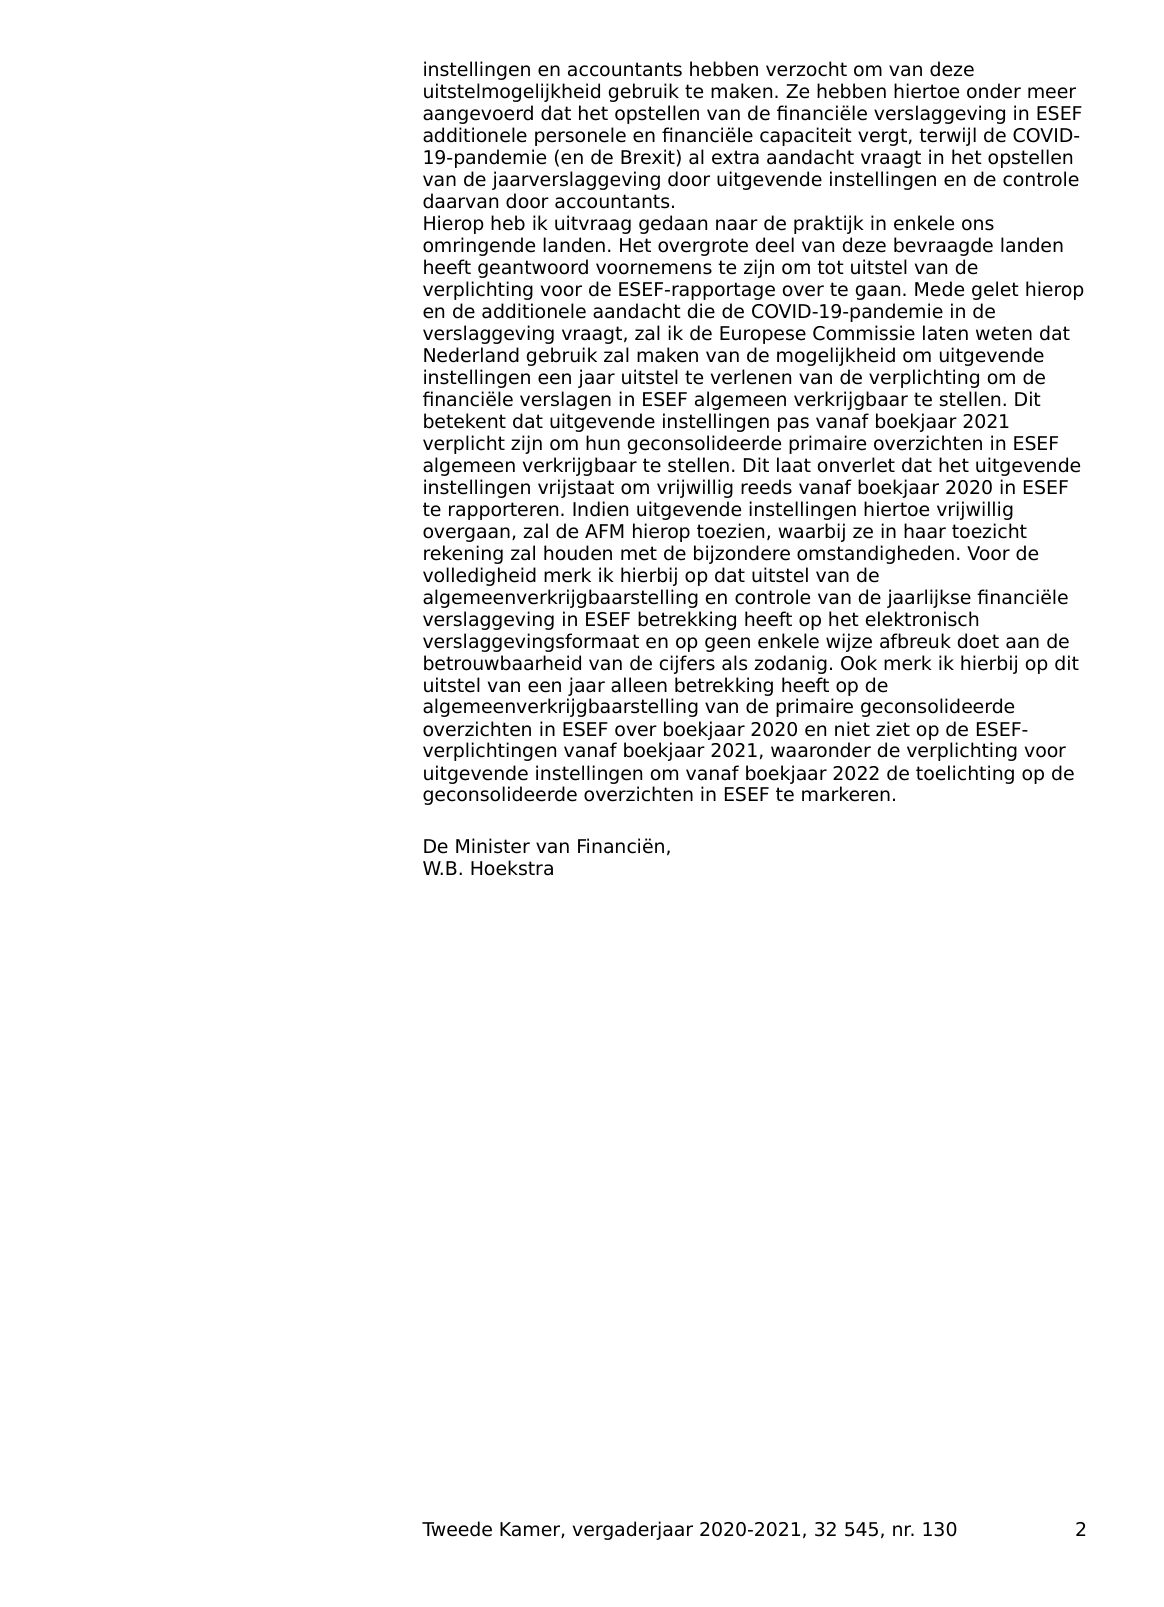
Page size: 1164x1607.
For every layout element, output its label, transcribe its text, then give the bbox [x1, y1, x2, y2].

text instellingen en accountants hebben verzocht om van deze uitstelmogelijkheid gebruik te maken. Ze hebben hiertoe onder meer aangevoerd dat het opstellen van de financiële verslaggeving in ESEF additionele personele en financiële capaciteit vergt, terwijl de COVID-19-pandemie (en de Brexit) al extra aandacht vraagt in het opstellen van de jaarverslaggeving door uitgevende instellingen en de controle daarvan door accountants. [422, 59, 1087, 213]
text Hierop heb ik uitvraag gedaan naar de praktijk in enkele ons omringende landen. Het overgrote deel van deze bevraagde landen heeft geantwoord voornemens te zijn om tot uitstel van de verplichting voor de ESEF-rapportage over te gaan. Mede gelet hierop en de additionele aandacht die de COVID-19-pandemie in de verslaggeving vraagt, zal ik de Europese Commissie laten weten dat Nederland gebruik zal maken van de mogelijkheid om uitgevende instellingen een jaar uitstel te verlenen van de verplichting om de financiële verslagen in ESEF algemeen verkrijgbaar te stellen. Dit betekent dat uitgevende instellingen pas vanaf boekjaar 2021 verplicht zijn om hun geconsolideerde primaire overzichten in ESEF algemeen verkrijgbaar te stellen. Dit laat onverlet dat het uitgevende instellingen vrijstaat om vrijwillig reeds vanaf boekjaar 2020 in ESEF te rapporteren. Indien uitgevende instellingen hiertoe vrijwillig overgaan, zal de AFM hierop toezien, waarbij ze in haar toezicht rekening zal houden met de bijzondere omstandigheden. Voor de volledigheid merk ik hierbij op dat uitstel van de algemeenverkrijgbaarstelling en controle van de jaarlijkse financiële verslaggeving in ESEF betrekking heeft op het elektronisch verslaggevingsformaat en op geen enkele wijze afbreuk doet aan de betrouwbaarheid van de cijfers als zodanig. Ook merk ik hierbij op dit uitstel van een jaar alleen betrekking heeft op de algemeenverkrijgbaarstelling van de primaire geconsolideerde overzichten in ESEF over boekjaar 2020 en niet ziet op de ESEF-verplichtingen vanaf boekjaar 2021, waaronder de verplichting voor uitgevende instellingen om vanaf boekjaar 2022 de toelichting op de geconsolideerde overzichten in ESEF te markeren. [422, 213, 1087, 806]
text De Minister van Financiën, W.B. Hoekstra [422, 836, 1087, 880]
